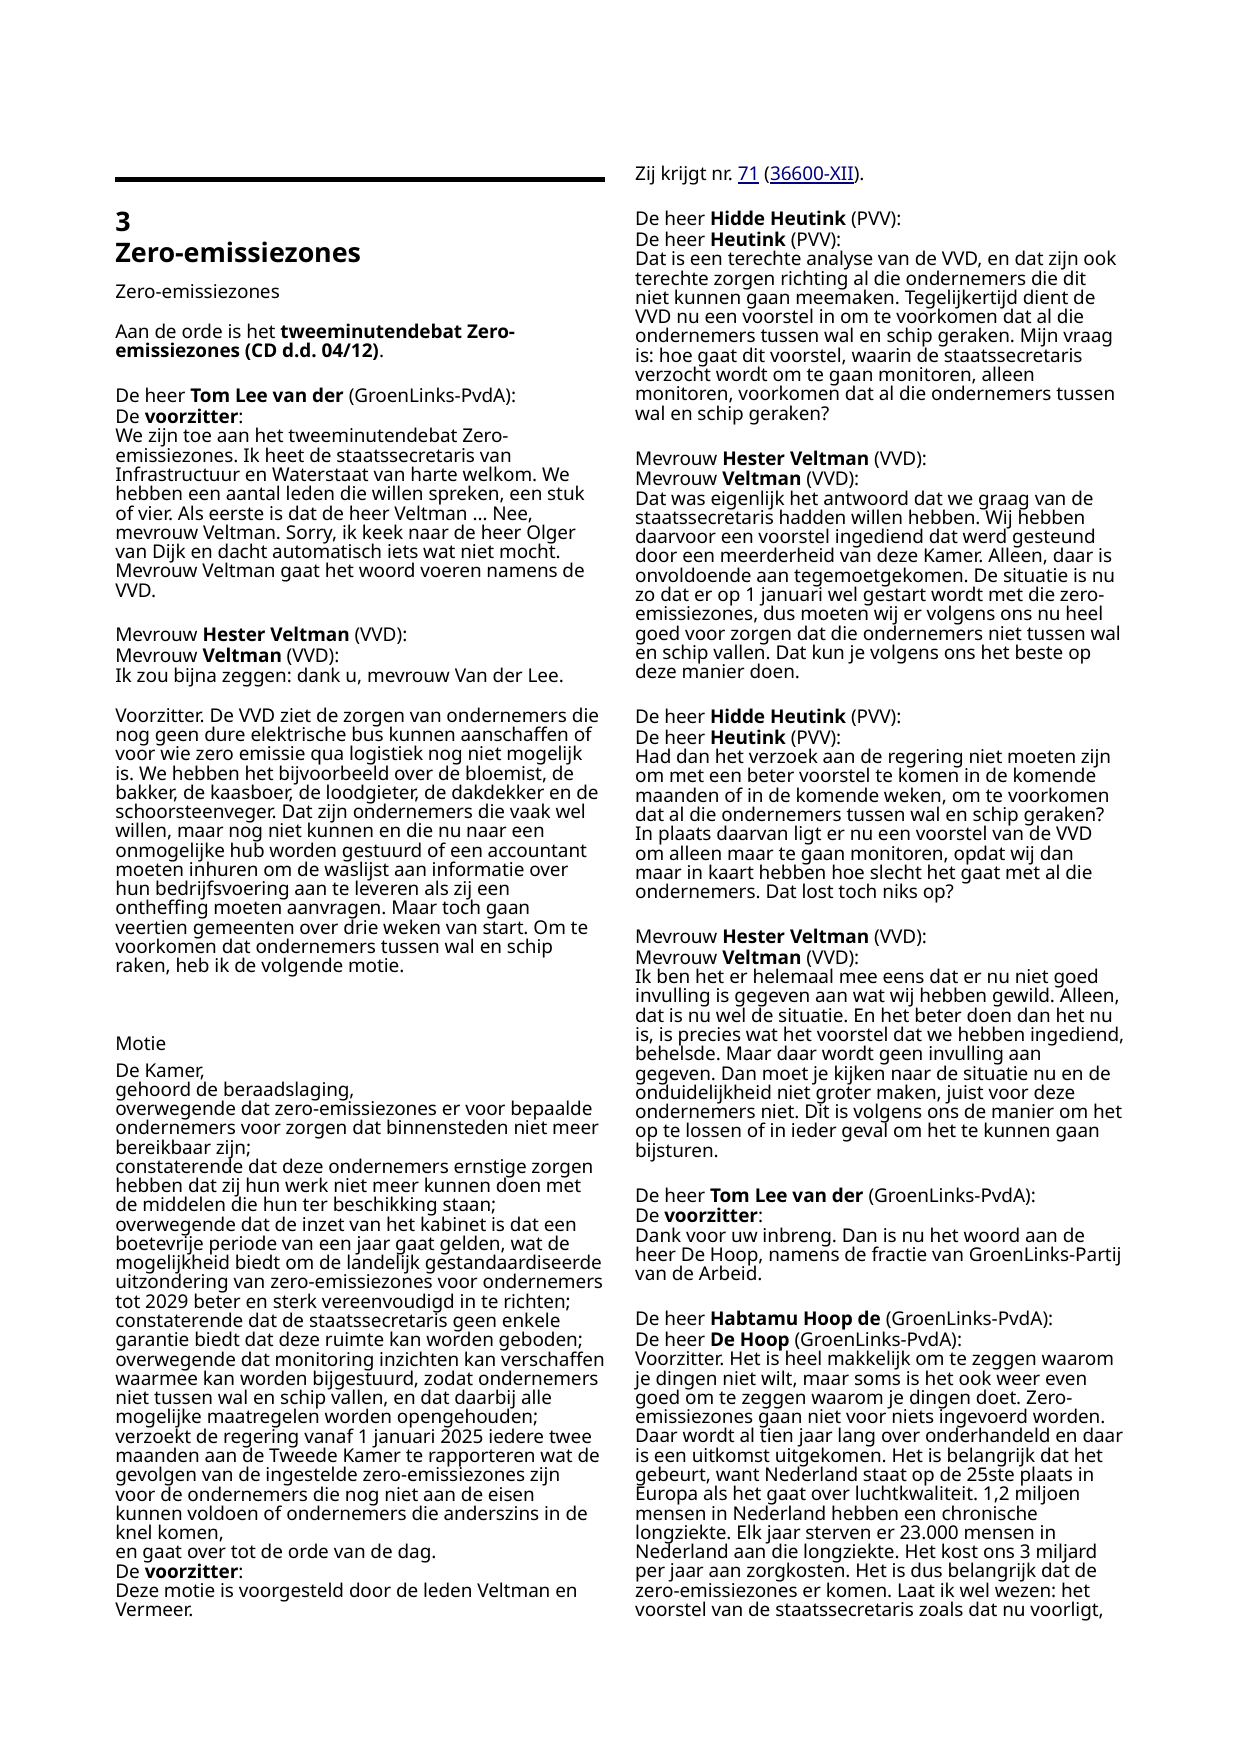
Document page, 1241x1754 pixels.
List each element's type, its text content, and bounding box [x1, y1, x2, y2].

text Mevrouw Hester Veltman (VVD): [115, 622, 605, 647]
text Mevrouw Hester Veltman (VVD): [635, 923, 1125, 949]
text Voorzitter. De VVD ziet de zorgen van ondernemers die nog geen dure elektrische bus kunnen aanschaffen of voor wie zero emissie qua logistiek nog niet mogelijk is. We hebben het bijvoorbeeld over de bloemist, de bakker, de kaasboer, de loodgieter, de dakdekker en de schoorsteenveger. Dat zijn ondernemers die vaak wel willen, maar nog niet kunnen en die nu naar een onmogelijke hub worden gestuurd of een accountant moeten inhuren om de waslijst aan informatie over hun bedrijfsvoering aan te leveren als zij een ontheffing moeten aanvragen. Maar toch gaan veertien gemeenten over drie weken van start. Om te voorkomen dat ondernemers tussen wal en schip raken, heb ik de volgende motie. [115, 707, 605, 976]
text De heer Hidde Heutink (PVV): [635, 205, 1125, 231]
text constaterende dat deze ondernemers ernstige zorgen hebben dat zij hun werk niet meer kunnen doen met de middelen die hun ter beschikking staan; [115, 1158, 605, 1216]
text Ik zou bijna zeggen: dank u, mevrouw Van der Lee. [115, 667, 605, 686]
text overwegende dat monitoring inzichten kan verschaffen waarmee kan worden bijgestuurd, zodat ondernemers niet tussen wal en schip vallen, en dat daarbij alle mogelijke maatregelen worden opengehouden; [115, 1351, 605, 1428]
text en gaat over tot de orde van de dag. [115, 1543, 605, 1563]
text overwegende dat de inzet van het kabinet is dat een boetevrije periode van een jaar gaat gelden, wat de mogelijkheid biedt om de landelijk gestandaardiseerde uitzondering van zero-emissiezones voor ondernemers tot 2029 beter en sterk vereenvoudigd in te richten; [115, 1216, 605, 1312]
text We zijn toe aan het tweeminutendebat Zero-emissiezones. Ik heet de staatssecretaris van Infrastructuur en Waterstaat van harte welkom. We hebben een aantal leden die willen spreken, een stuk of vier. Als eerste is dat de heer Veltman … Nee, mevrouw Veltman. Sorry, ik keek naar de heer Olger van Dijk en dacht automatisch iets wat niet mocht. Mevrouw Veltman gaat het woord voeren namens de VVD. [115, 427, 605, 601]
text Dat is een terechte analyse van de VVD, en dat zijn ook terechte zorgen richting al die ondernemers die dit niet kunnen gaan meemaken. Tegelijkertijd dient de VVD nu een voorstel in om te voorkomen dat al die ondernemers tussen wal en schip geraken. Mijn vraag is: hoe gaat dit voorstel, waarin de staatssecretaris verzocht wordt om te gaan monitoren, alleen monitoren, voorkomen dat al die ondernemers tussen wal en schip geraken? [635, 250, 1125, 424]
text Zero-emissiezones [115, 239, 605, 283]
text Voorzitter. Het is heel makkelijk om te zeggen waarom je dingen niet wilt, maar soms is het ook weer even goed om te zeggen waarom je dingen doet. Zero-emissiezones gaan niet voor niets ingevoerd worden. Daar wordt al tien jaar lang over onderhandeld en daar is een uitkomst uitgekomen. Het is belangrijk dat het gebeurt, want Nederland staat op de 25ste plaats in Europa als het gaat over luchtkwaliteit. 1,2 miljoen mensen in Nederland hebben een chronische longziekte. Elk jaar sterven er 23.000 mensen in Nederland aan die longziekte. Het kost ons 3 miljard per jaar aan zorgkosten. Het is dus belangrijk dat de zero-emissiezones er komen. Laat ik wel wezen: het voorstel van de staatssecretaris zoals dat nu voorligt, [635, 1350, 1125, 1620]
text Zero-emissiezones [115, 283, 605, 302]
text De Kamer, [115, 1062, 605, 1081]
text verzoekt de regering vanaf 1 januari 2025 iedere twee maanden aan de Tweede Kamer te rapporteren wat de gevolgen van de ingestelde zero-emissiezones zijn voor de ondernemers die nog niet aan de eisen kunnen voldoen of ondernemers die anderszins in de knel komen, [115, 1428, 605, 1543]
text overwegende dat zero-emissiezones er voor bepaalde ondernemers voor zorgen dat binnensteden niet meer bereikbaar zijn; [115, 1100, 605, 1158]
text gehoord de beraadslaging, [115, 1081, 605, 1100]
text Deze motie is voorgesteld door de leden Veltman en Vermeer. [115, 1582, 605, 1620]
text De voorzitter: [115, 408, 605, 427]
text Mevrouw Veltman (VVD): [635, 949, 1125, 968]
text 3 [115, 203, 605, 239]
text De voorzitter: [115, 1563, 605, 1582]
text De heer Habtamu Hoop de (GroenLinks-PvdA): [635, 1305, 1125, 1331]
text De heer Heutink (PVV): [635, 231, 1125, 250]
text De heer Heutink (PVV): [635, 729, 1125, 748]
text Ik ben het er helemaal mee eens dat er nu niet goed invulling is gegeven aan wat wij hebben gewild. Alleen, dat is nu wel de situatie. En het beter doen dan het nu is, is precies wat het voorstel dat we hebben ingediend, behelsde. Maar daar wordt geen invulling aan gegeven. Dan moet je kijken naar de situatie nu en de onduidelijkheid niet groter maken, juist voor deze ondernemers niet. Dit is volgens ons de manier om het op te lossen of in ieder geval om het te kunnen gaan bijsturen. [635, 968, 1125, 1161]
text Mevrouw Veltman (VVD): [115, 647, 605, 667]
text De heer De Hoop (GroenLinks-PvdA): [635, 1331, 1125, 1350]
text Motie [115, 1030, 605, 1056]
text De heer Hidde Heutink (PVV): [635, 703, 1125, 729]
text Mevrouw Veltman (VVD): [635, 470, 1125, 490]
text De heer Tom Lee van der (GroenLinks-PvdA): [635, 1182, 1125, 1207]
text De voorzitter: [635, 1207, 1125, 1227]
text Zij krijgt nr. 71 (36600-XII). [635, 165, 1125, 184]
text De heer Tom Lee van der (GroenLinks-PvdA): [115, 382, 605, 408]
text Had dan het verzoek aan de regering niet moeten zijn om met een beter voorstel te komen in de komende maanden of in de komende weken, om te voorkomen dat al die ondernemers tussen wal en schip geraken? In plaats daarvan ligt er nu een voorstel van de VVD om alleen maar te gaan monitoren, opdat wij dan maar in kaart hebben hoe slecht het gaat met al die ondernemers. Dat lost toch niks op? [635, 748, 1125, 902]
text Aan de orde is het tweeminutendebat Zero-emissiezones (CD d.d. 04/12). [115, 323, 605, 362]
text Dank voor uw inbreng. Dan is nu het woord aan de heer De Hoop, namens de fractie van GroenLinks-Partij van de Arbeid. [635, 1227, 1125, 1284]
text Mevrouw Hester Veltman (VVD): [635, 445, 1125, 470]
text Dat was eigenlijk het antwoord dat we graag van de staatssecretaris hadden willen hebben. Wij hebben daarvoor een voorstel ingediend dat werd gesteund door een meerderheid van deze Kamer. Alleen, daar is onvoldoende aan tegemoetgekomen. De situatie is nu zo dat er op 1 januari wel gestart wordt met die zero-emissiezones, dus moeten wij er volgens ons nu heel goed voor zorgen dat die ondernemers niet tussen wal en schip vallen. Dat kun je volgens ons het beste op deze manier doen. [635, 490, 1125, 682]
text constaterende dat de staatssecretaris geen enkele garantie biedt dat deze ruimte kan worden geboden; [115, 1312, 605, 1351]
